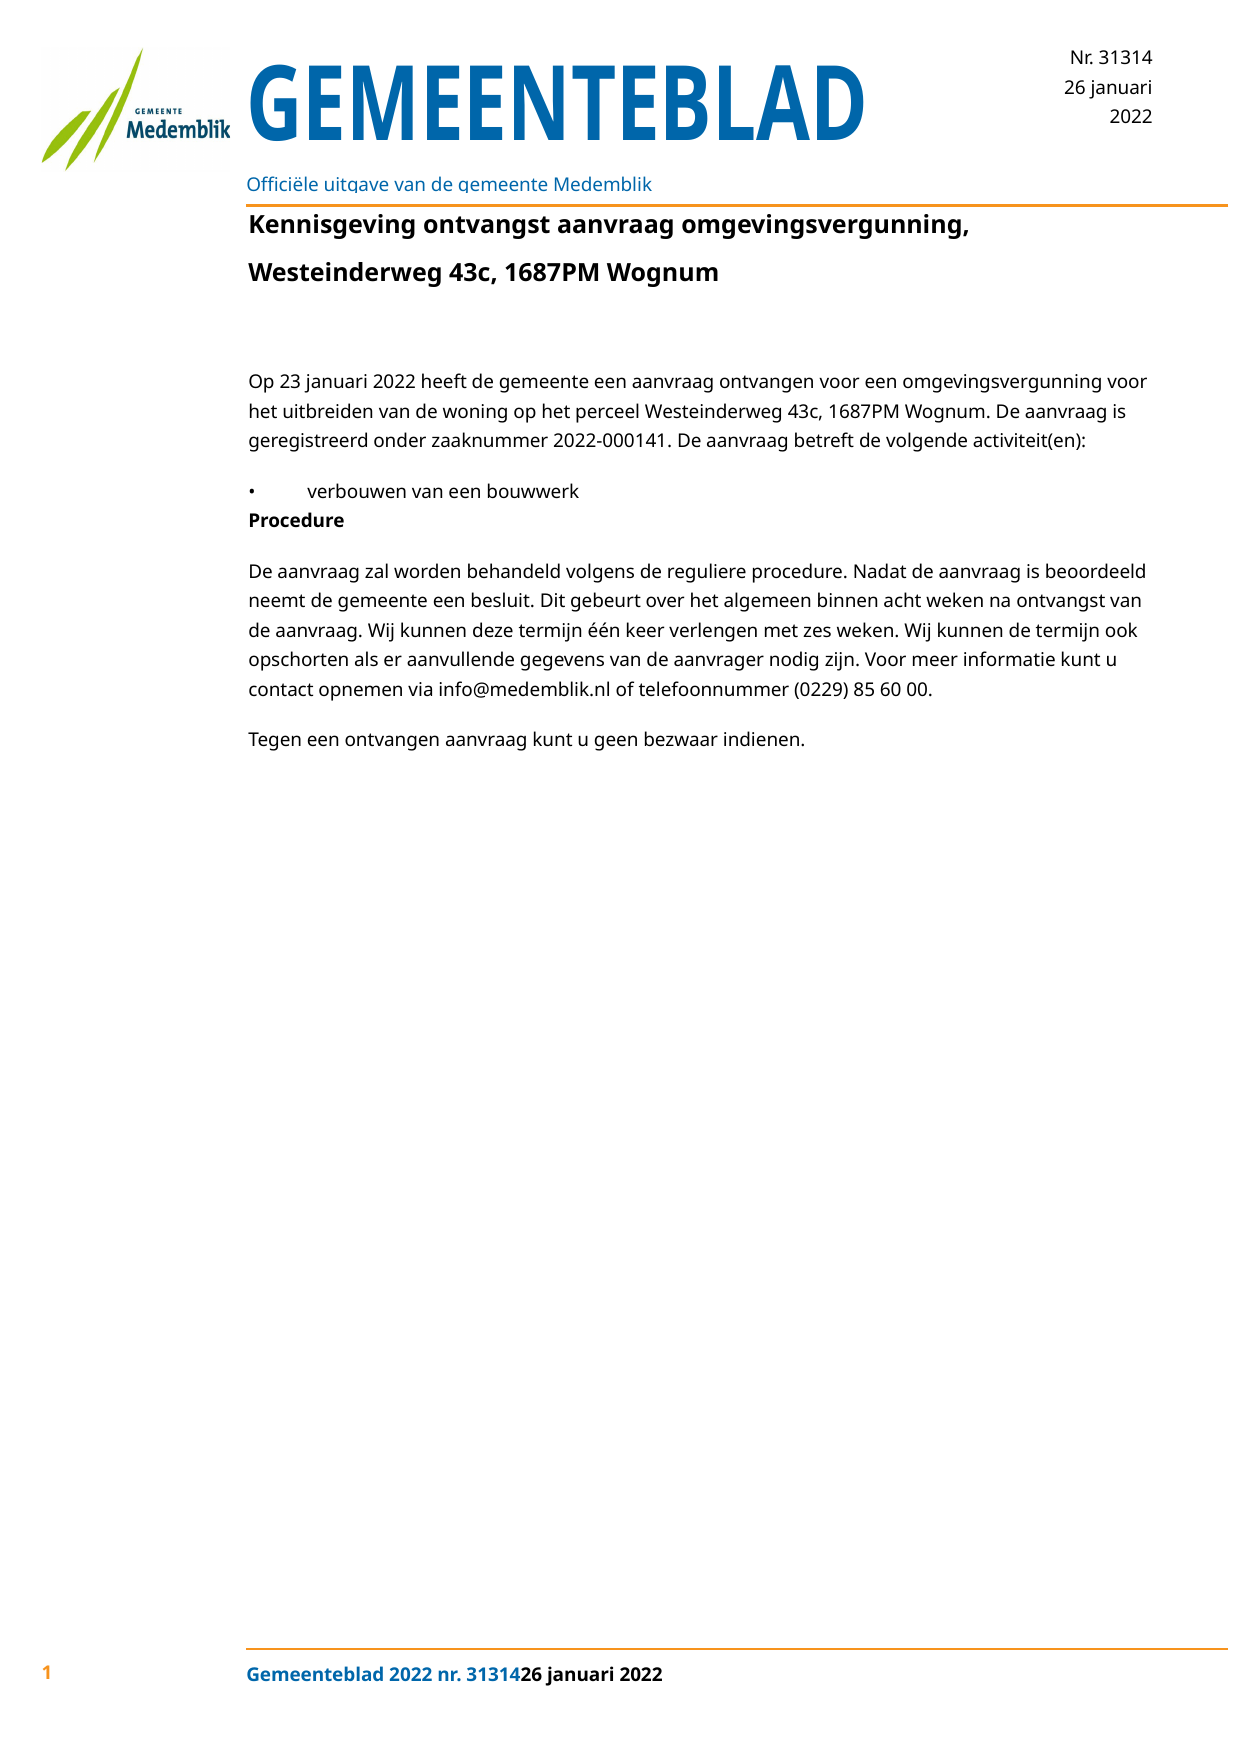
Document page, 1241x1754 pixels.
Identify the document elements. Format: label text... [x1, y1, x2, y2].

list verbouwen van een bouwwerk [248, 478, 1152, 504]
text Op 23 januari 2022 heeft de gemeente een aanvraag ontvangen voor een omgevingsvergunning voor het uitbreiden van de woning op het perceel Westeinderweg 43c, 1687PM Wognum. De aanvraag is geregistreerd onder zaaknummer 2022-000141. De aanvraag betreft de volgende activiteit(en): [248, 368, 1152, 453]
text Kennisgeving ontvangst aanvraag omgevingsvergunning, Westeinderweg 43c, 1687PM Wognum [248, 207, 1152, 288]
text De aanvraag zal worden behandeld volgens de reguliere procedure. Nadat de aanvraag is beoordeeld neemt de gemeente een besluit. Dit gebeurt over het algemeen binnen acht weken na ontvangst van de aanvraag. Wij kunnen deze termijn één keer verlengen met zes weken. Wij kunnen de termijn ook opschorten als er aanvullende gegevens van de aanvrager nodig zijn. Voor meer informatie kunt u contact opnemen via info@medemblik.nl of telefoonnummer (0229) 85 60 00. [248, 558, 1152, 702]
picture [41, 47, 231, 172]
text Tegen een ontvangen aanvraag kunt u geen bezwaar indienen. [248, 727, 1152, 752]
text Procedure [248, 507, 1152, 533]
